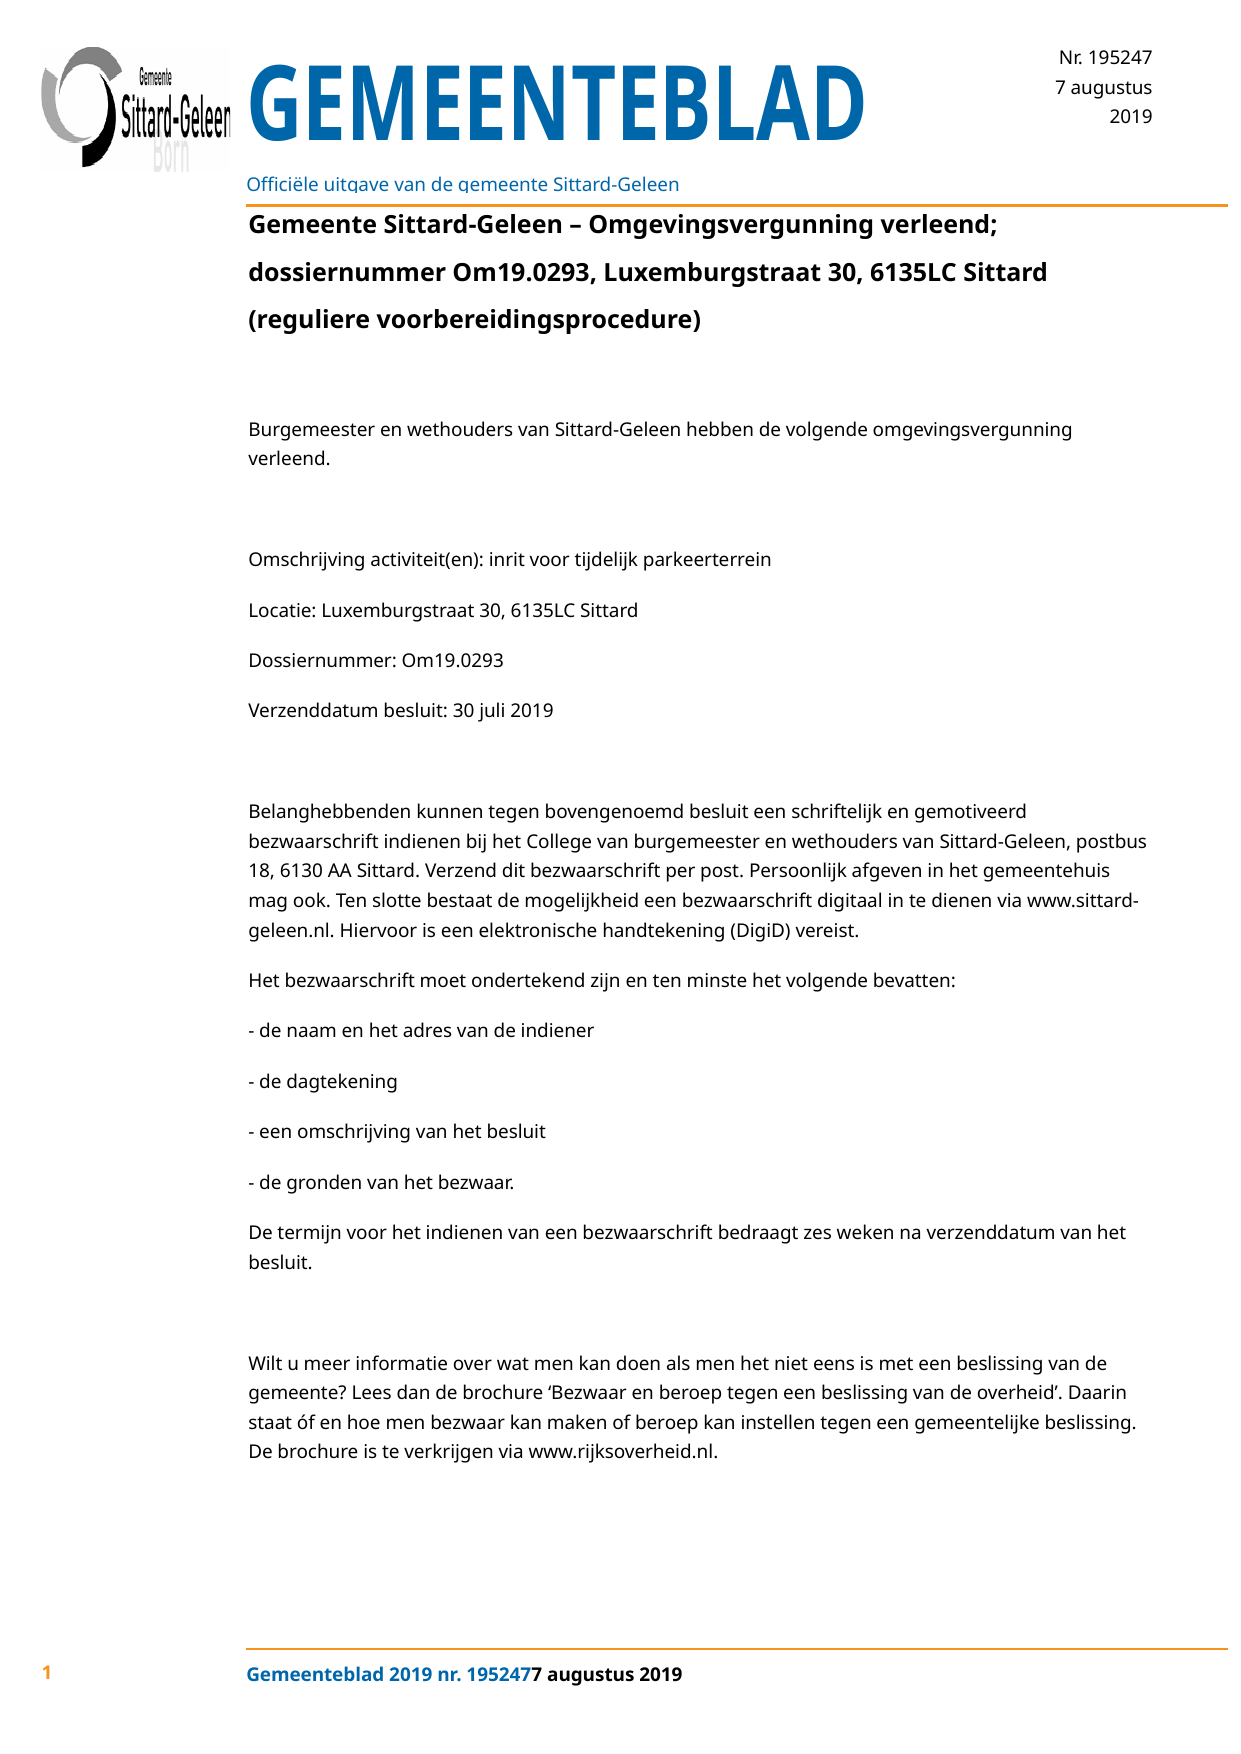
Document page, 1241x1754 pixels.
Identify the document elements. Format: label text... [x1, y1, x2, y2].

text Het bezwaarschrift moet ondertekend zijn en ten minste het volgende bevatten: [248, 967, 1152, 993]
text De termijn voor het indienen van een bezwaarschrift bedraagt zes weken na verzenddatum van het besluit. [248, 1219, 1152, 1274]
text - de naam en het adres van de indiener [248, 1018, 1152, 1043]
text Locatie: Luxemburgstraat 30, 6135LC Sittard [248, 597, 1152, 622]
text - de gronden van het bezwaar. [248, 1169, 1152, 1194]
text Burgemeester en wethouders van Sittard-Geleen hebben de volgende omgevingsvergunning verleend. [248, 416, 1152, 471]
text - een omschrijving van het besluit [248, 1118, 1152, 1144]
text Verzenddatum besluit: 30 juli 2019 [248, 698, 1152, 723]
text Belanghebbenden kunnen tegen bovengenoemd besluit een schriftelijk en gemotiveerd bezwaarschrift indienen bij het College van burgemeester en wethouders van Sittard-Geleen, postbus 18, 6130 AA Sittard. Verzend dit bezwaarschrift per post. Persoonlijk afgeven in het gemeentehuis mag ook. Ten slotte bestaat de mogelijkheid een bezwaarschrift digitaal in te dienen via www.sittard-geleen.nl. Hiervoor is een elektronische handtekening (DigiD) vereist. [248, 798, 1152, 942]
picture [41, 47, 231, 172]
text Gemeente Sittard-Geleen – Omgevingsvergunning verleend; dossiernummer Om19.0293, Luxemburgstraat 30, 6135LC Sittard (reguliere voorbereidingsprocedure) [248, 207, 1152, 336]
text - de dagtekening [248, 1068, 1152, 1094]
text Omschrijving activiteit(en): inrit voor tijdelijk parkeerterrein [248, 546, 1152, 572]
text Dossiernummer: Om19.0293 [248, 647, 1152, 673]
text Wilt u meer informatie over wat men kan doen als men het niet eens is met een beslissing van de gemeente? Lees dan de brochure ‘Bezwaar en beroep tegen een beslissing van de overheid’. Daarin staat óf en hoe men bezwaar kan maken of beroep kan instellen tegen een gemeentelijke beslissing. De brochure is te verkrijgen via www.rijksoverheid.nl. [248, 1350, 1152, 1464]
